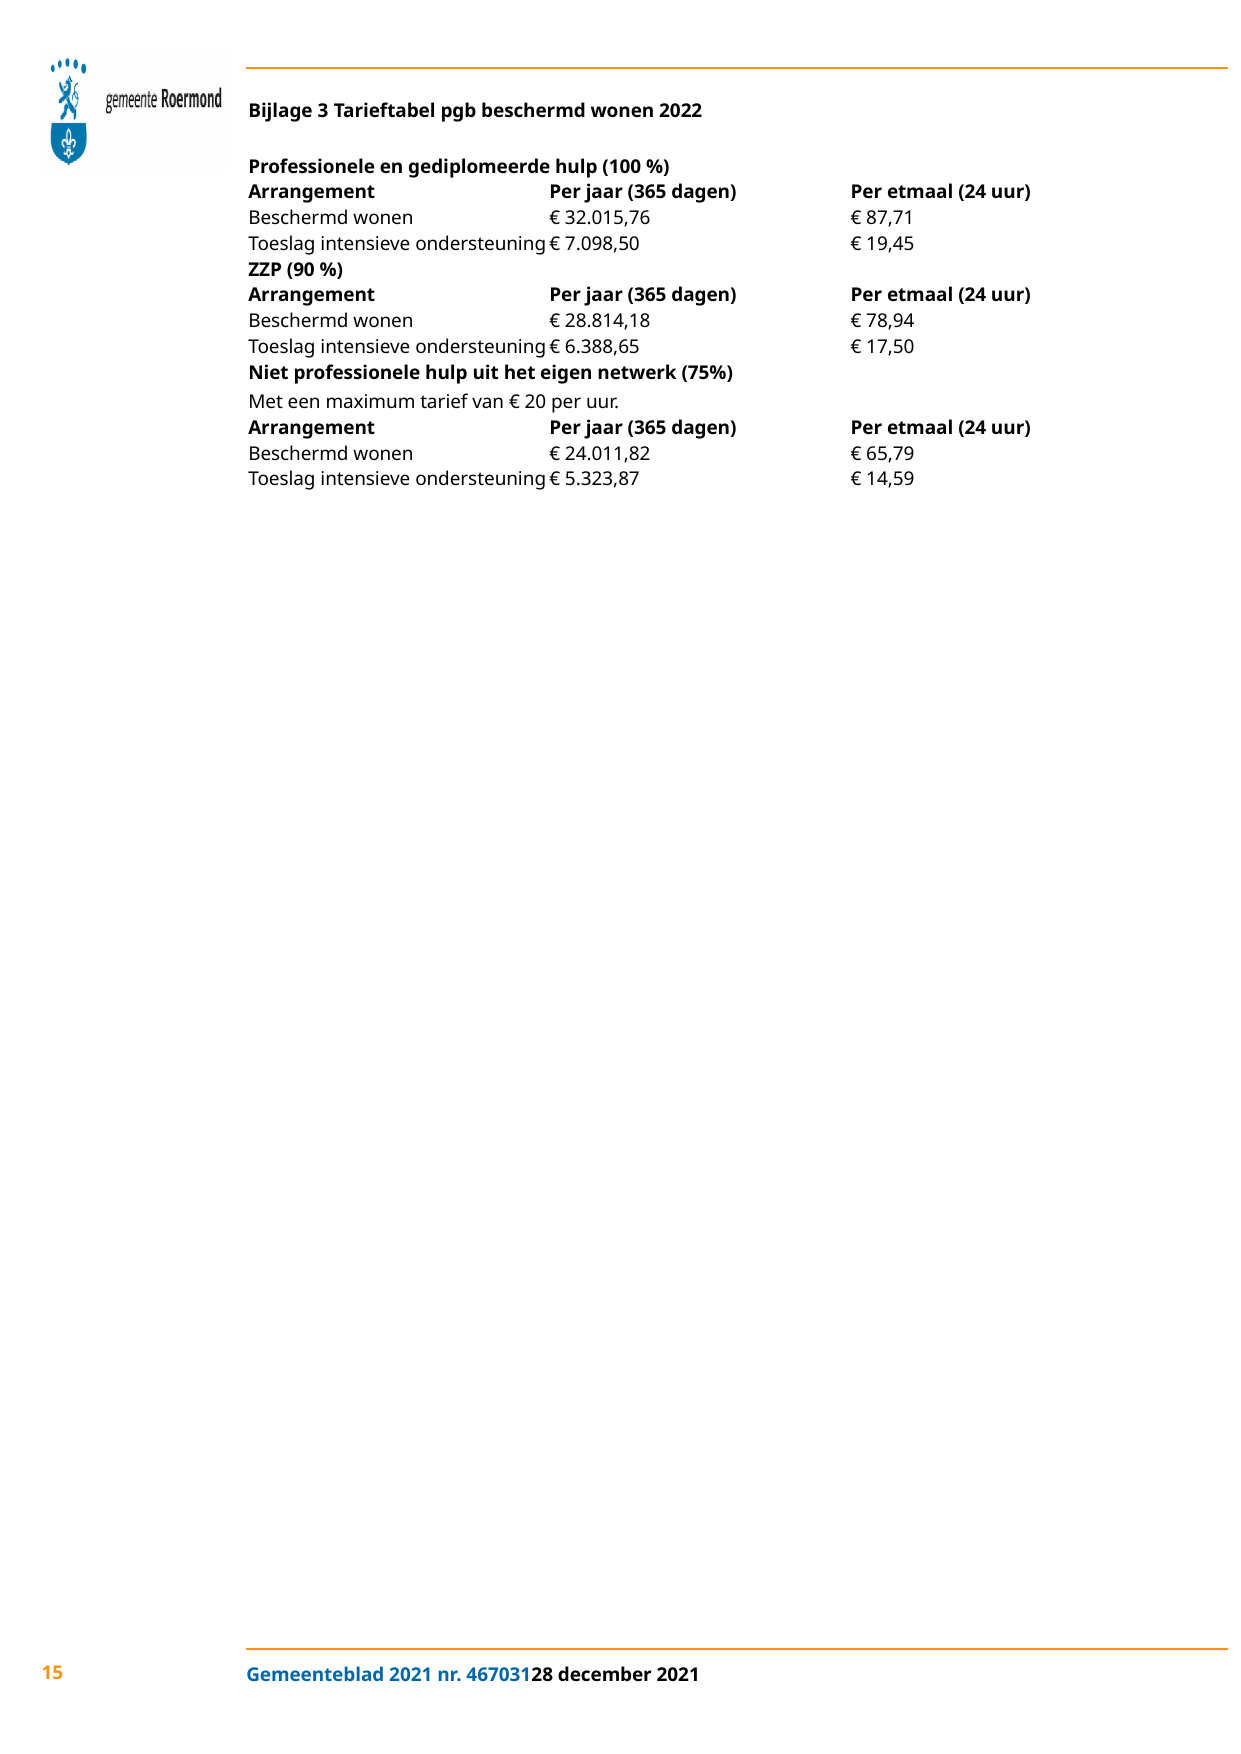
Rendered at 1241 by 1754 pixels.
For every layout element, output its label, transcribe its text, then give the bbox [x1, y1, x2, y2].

table_cell Beschermd wonen [248, 308, 549, 333]
table_cell Niet professionele hulp uit het eigen netwerk (75%) Met een maximum tarief van € 20 per uur. [248, 359, 1152, 414]
table_cell Toeslag intensieve ondersteuning [248, 333, 549, 359]
table_cell € 14,59 [850, 466, 1152, 491]
table_cell Per jaar (365 dagen) [549, 179, 850, 204]
table_cell Per jaar (365 dagen) [549, 282, 850, 307]
table_cell € 7.098,50 [549, 230, 850, 256]
table_cell € 87,71 [850, 205, 1152, 230]
table_cell ZZP (90 %) [248, 256, 1152, 282]
table_cell Toeslag intensieve ondersteuning [248, 466, 549, 491]
table_cell Per etmaal (24 uur) [850, 414, 1152, 440]
table_header Professionele en gediplomeerde hulp (100 %) [248, 153, 1152, 179]
table_cell Arrangement [248, 282, 549, 307]
picture [41, 47, 231, 172]
table_cell Beschermd wonen [248, 440, 549, 466]
table_cell Arrangement [248, 179, 549, 204]
table_cell Per etmaal (24 uur) [850, 179, 1152, 204]
table_cell € 19,45 [850, 230, 1152, 256]
table_cell € 28.814,18 [549, 308, 850, 333]
table_cell Per etmaal (24 uur) [850, 282, 1152, 307]
table_cell € 65,79 [850, 440, 1152, 466]
table_cell Beschermd wonen [248, 205, 549, 230]
table_cell € 24.011,82 [549, 440, 850, 466]
table_cell € 32.015,76 [549, 205, 850, 230]
table_cell € 5.323,87 [549, 466, 850, 491]
table_cell Toeslag intensieve ondersteuning [248, 230, 549, 256]
table_cell € 78,94 [850, 308, 1152, 333]
text Bijlage 3 Tarieftabel pgb beschermd wonen 2022 [248, 95, 1152, 123]
table_cell € 17,50 [850, 333, 1152, 359]
table_cell € 6.388,65 [549, 333, 850, 359]
table_cell Per jaar (365 dagen) [549, 414, 850, 440]
table_cell Arrangement [248, 414, 549, 440]
